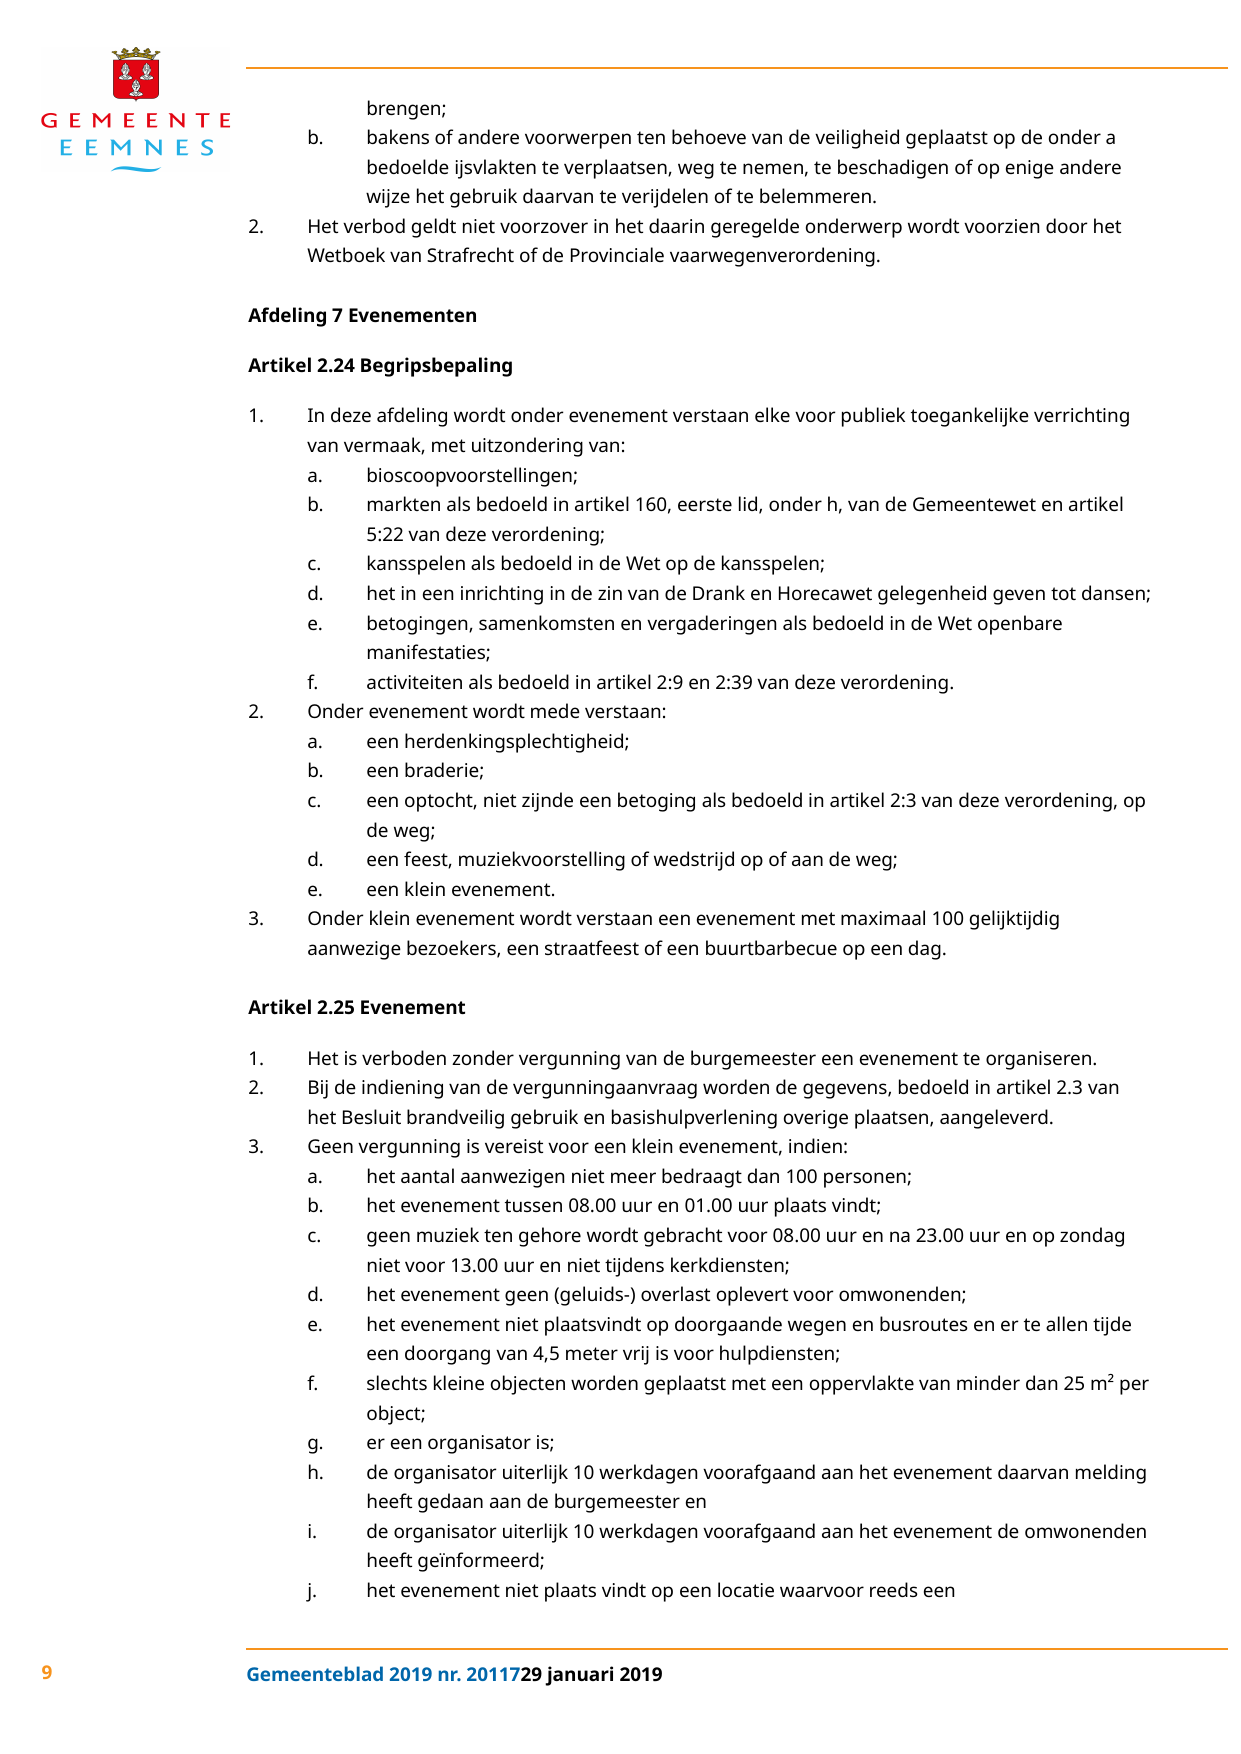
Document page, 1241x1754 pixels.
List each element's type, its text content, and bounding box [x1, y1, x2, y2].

list de organisator uiterlijk 10 werkdagen voorafgaand aan het evenement daarvan melding heeft gedaan aan de burgemeester en [307, 1459, 1152, 1514]
list Het is verboden zonder vergunning van de burgemeester een evenement te organiseren. [248, 1045, 1152, 1071]
list het evenement niet plaats vindt op een locatie waarvoor reeds een [307, 1577, 1152, 1603]
list het aantal aanwezigen niet meer bedraagt dan 100 personen; [307, 1163, 1152, 1189]
list een herdenkingsplechtigheid; [307, 728, 1152, 754]
list het evenement tussen 08.00 uur en 01.00 uur plaats vindt; [307, 1193, 1152, 1218]
list In deze afdeling wordt onder evenement verstaan elke voor publiek toegankelijke verrichting van vermaak, met uitzondering van: [248, 403, 1152, 458]
list Onder klein evenement wordt verstaan een evenement met maximaal 100 gelijktijdig aanwezige bezoekers, een straatfeest of een buurtbarbecue op een dag. [248, 906, 1152, 961]
text Artikel 2.24 Begripsbepaling [248, 352, 1152, 378]
list Onder evenement wordt mede verstaan: [248, 698, 1152, 724]
list een braderie; [307, 758, 1152, 783]
list Bij de indiening van de vergunningaanvraag worden de gegevens, bedoeld in artikel 2.3 van het Besluit brandveilig gebruik en basishulpverlening overige plaatsen, aangeleverd. [248, 1074, 1152, 1130]
list de organisator uiterlijk 10 werkdagen voorafgaand aan het evenement de omwonenden heeft geïnformeerd; [307, 1518, 1152, 1573]
list er een organisator is; [307, 1429, 1152, 1455]
list activiteiten als bedoeld in artikel 2:9 en 2:39 van deze verordening. [307, 669, 1152, 695]
list het evenement niet plaatsvindt op doorgaande wegen en busroutes en er te allen tijde een doorgang van 4,5 meter vrij is voor hulpdiensten; [307, 1311, 1152, 1366]
list Geen vergunning is vereist voor een klein evenement, indien: [248, 1133, 1152, 1159]
list brengen; [307, 95, 1152, 121]
list een klein evenement. [307, 876, 1152, 902]
picture [41, 47, 231, 172]
text Afdeling 7 Evenementen [248, 302, 1152, 328]
list markten als bedoeld in artikel 160, eerste lid, onder h, van de Gemeentewet en artikel 5:22 van deze verordening; [307, 491, 1152, 547]
list bioscoopvoorstellingen; [307, 462, 1152, 488]
list geen muziek ten gehore wordt gebracht voor 08.00 uur en na 23.00 uur en op zondag niet voor 13.00 uur en niet tijdens kerkdiensten; [307, 1222, 1152, 1278]
list Het verbod geldt niet voorzover in het daarin geregelde onderwerp wordt voorzien door het Wetboek van Strafrecht of de Provinciale vaarwegenverordening. [248, 213, 1152, 268]
list bakens of andere voorwerpen ten behoeve van de veiligheid geplaatst op de onder a bedoelde ijsvlakten te verplaatsen, weg te nemen, te beschadigen of op enige andere wijze het gebruik daarvan te verijdelen of te belemmeren. [307, 124, 1152, 209]
text Artikel 2.25 Evenement [248, 994, 1152, 1020]
list een optocht, niet zijnde een betoging als bedoeld in artikel 2:3 van deze verordening, op de weg; [307, 787, 1152, 843]
list het in een inrichting in de zin van de Drank en Horecawet gelegenheid geven tot dansen; [307, 580, 1152, 606]
list kansspelen als bedoeld in de Wet op de kansspelen; [307, 551, 1152, 576]
list betogingen, samenkomsten en vergaderingen als bedoeld in de Wet openbare manifestaties; [307, 610, 1152, 665]
list het evenement geen (geluids-) overlast oplevert voor omwonenden; [307, 1281, 1152, 1307]
list een feest, muziekvoorstelling of wedstrijd op of aan de weg; [307, 846, 1152, 872]
list slechts kleine objecten worden geplaatst met een oppervlakte van minder dan 25 m² per object; [307, 1370, 1152, 1426]
